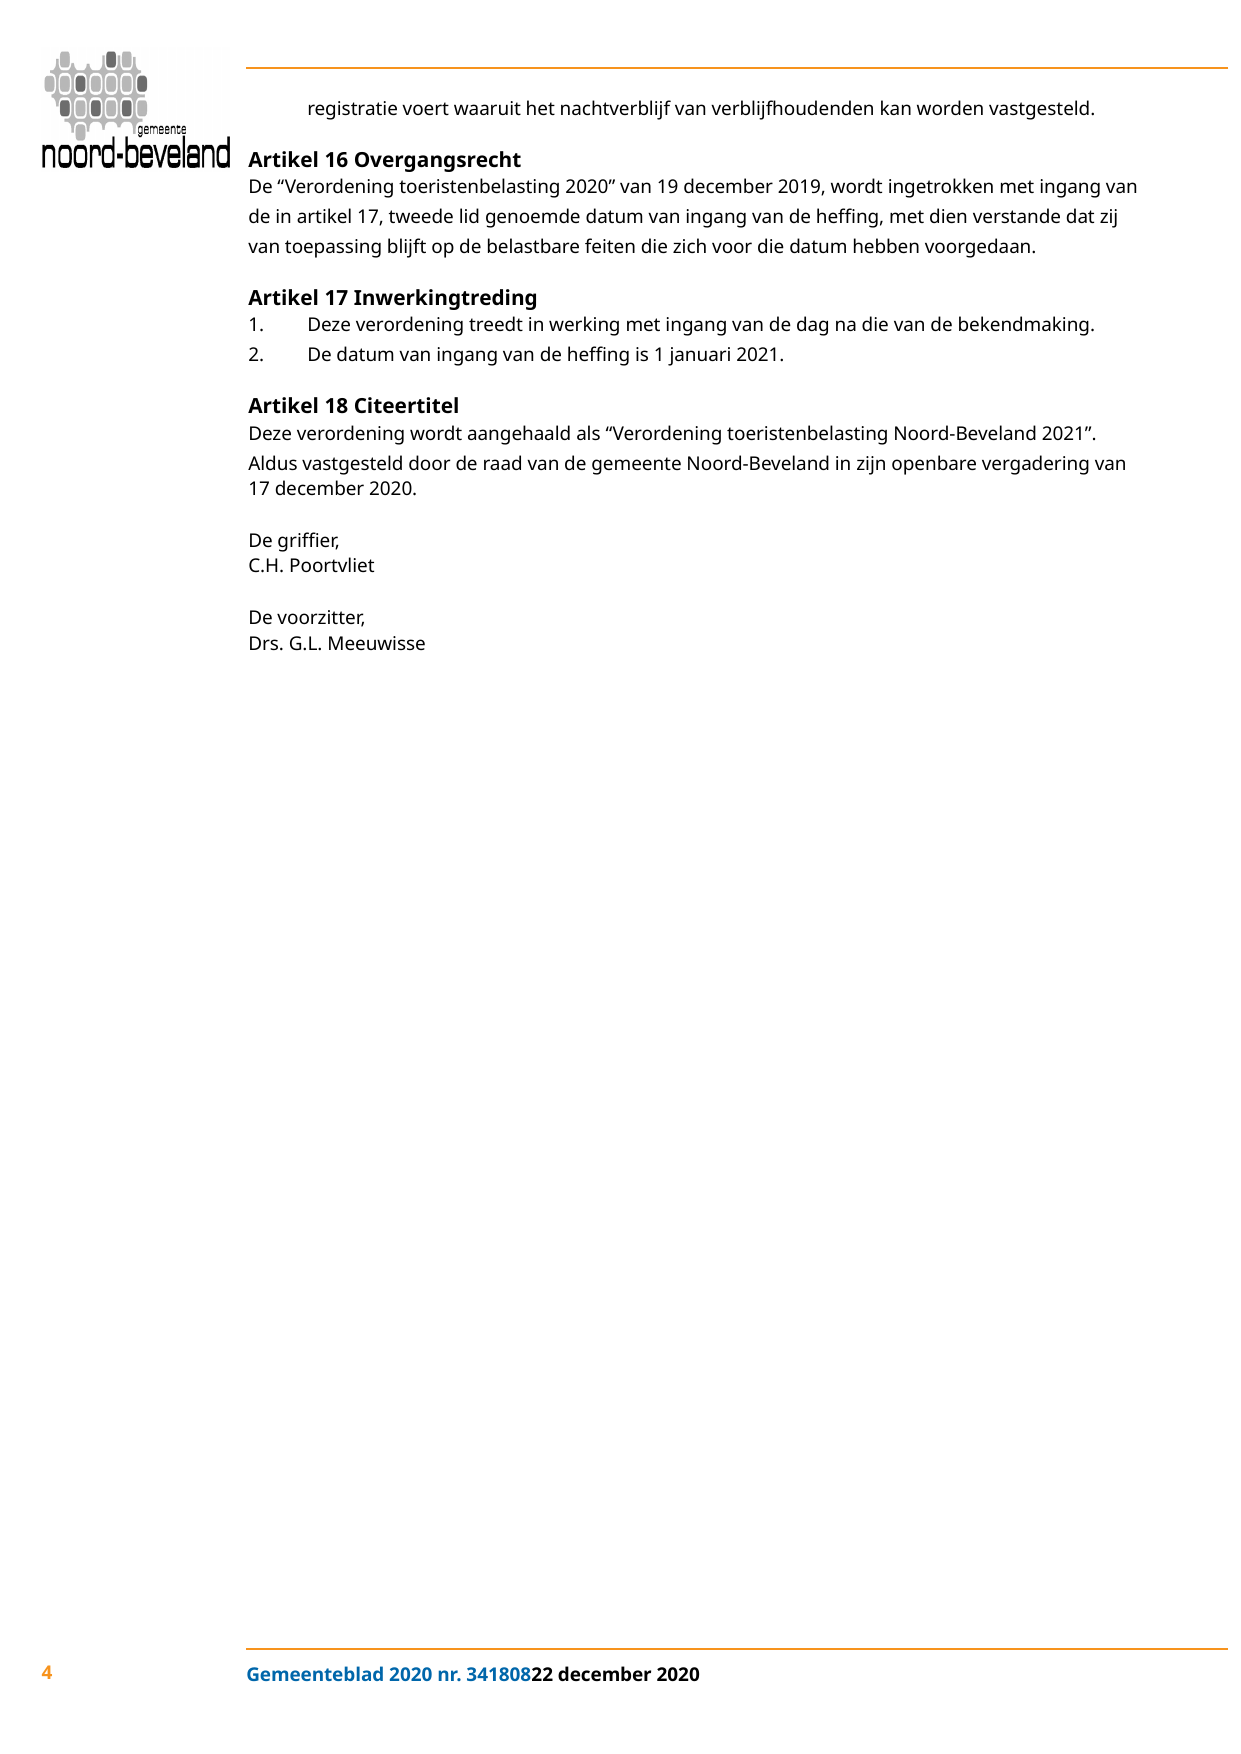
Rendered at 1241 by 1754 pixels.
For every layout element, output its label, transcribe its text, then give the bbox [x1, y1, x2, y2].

text Aldus vastgesteld door de raad van de gemeente Noord-Beveland in zijn openbare vergadering van 17 december 2020. [248, 450, 1152, 501]
text Artikel 16 Overgangsrecht [248, 145, 1152, 174]
text C.H. Poortvliet [248, 553, 1152, 578]
text De griffier, [248, 527, 1152, 553]
text Deze verordening wordt aangehaald als “Verordening toeristenbelasting Noord-Beveland 2021”. [248, 420, 1152, 446]
text De voorzitter, [248, 604, 1152, 630]
text Drs. G.L. Meeuwisse [248, 630, 1152, 656]
text Artikel 18 Citeertitel [248, 392, 1152, 420]
list De datum van ingang van de heffing is 1 januari 2021. [248, 341, 1152, 367]
text Artikel 17 Inwerkingtreding [248, 283, 1152, 312]
text De “Verordening toeristenbelasting 2020” van 19 december 2019, wordt ingetrokken met ingang van de in artikel 17, tweede lid genoemde datum van ingang van de heffing, met dien verstande dat zij van toepassing blijft op de belastbare feiten die zich voor die datum hebben voorgedaan. [248, 174, 1152, 258]
picture [41, 47, 231, 172]
list Deze verordening treedt in werking met ingang van de dag na die van de bekendmaking. [248, 312, 1152, 337]
list registratie voert waaruit het nachtverblijf van verblijfhoudenden kan worden vastgesteld. [248, 95, 1152, 121]
